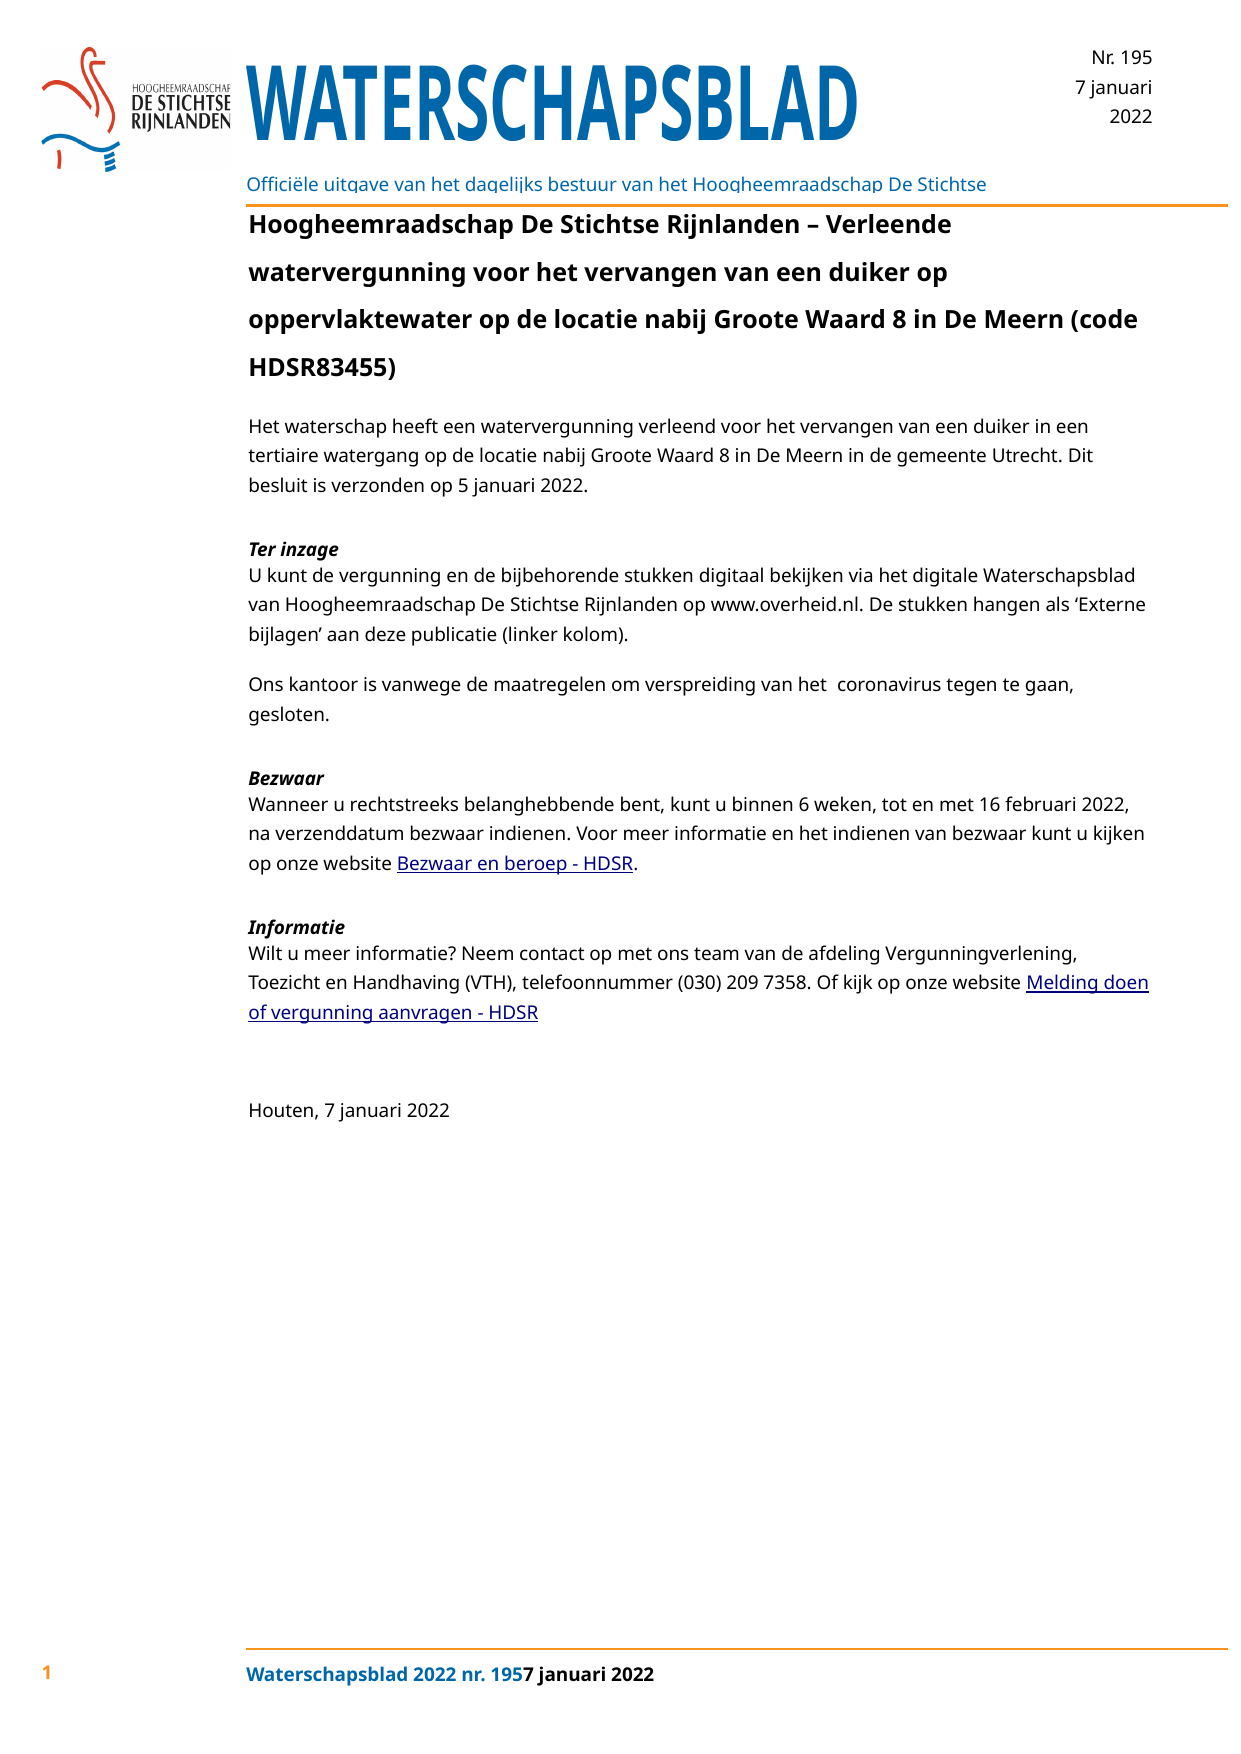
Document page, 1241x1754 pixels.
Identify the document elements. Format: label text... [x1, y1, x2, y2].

text Hoogheemraadschap De Stichtse Rijnlanden – Verleende watervergunning voor het vervangen van een duiker op oppervlaktewater op de locatie nabij Groote Waard 8 in De Meern (code HDSR83455) [248, 207, 1152, 384]
text Wilt u meer informatie? Neem contact op met ons team van de afdeling Vergunningverlening, Toezicht en Handhaving (VTH), telefoonnummer (030) 209 7358. Of kijk op onze website Melding doen of vergunning aanvragen - HDSR [248, 940, 1152, 1024]
picture [41, 47, 231, 172]
text Wanneer u rechtstreeks belanghebbende bent, kunt u binnen 6 weken, tot en met 16 februari 2022, na verzenddatum bezwaar indienen. Voor meer informatie en het indienen van bezwaar kunt u kijken op onze website Bezwaar en beroep - HDSR. [248, 791, 1152, 876]
text Informatie [248, 914, 1152, 940]
text U kunt de vergunning en de bijbehorende stukken digitaal bekijken via het digitale Waterschapsblad van Hoogheemraadschap De Stichtse Rijnlanden op www.overheid.nl. De stukken hangen als ‘Externe bijlagen’ aan deze publicatie (linker kolom). [248, 562, 1152, 647]
text Ons kantoor is vanwege de maatregelen om verspreiding van het coronavirus tegen te gaan, gesloten. [248, 672, 1152, 727]
text Houten, 7 januari 2022 [248, 1097, 1152, 1123]
text Bezwaar [248, 765, 1152, 791]
text Ter inzage [248, 536, 1152, 562]
text Het waterschap heeft een watervergunning verleend voor het vervangen van een duiker in een tertiaire watergang op de locatie nabij Groote Waard 8 in De Meern in de gemeente Utrecht. Dit besluit is verzonden op 5 januari 2022. [248, 413, 1152, 498]
